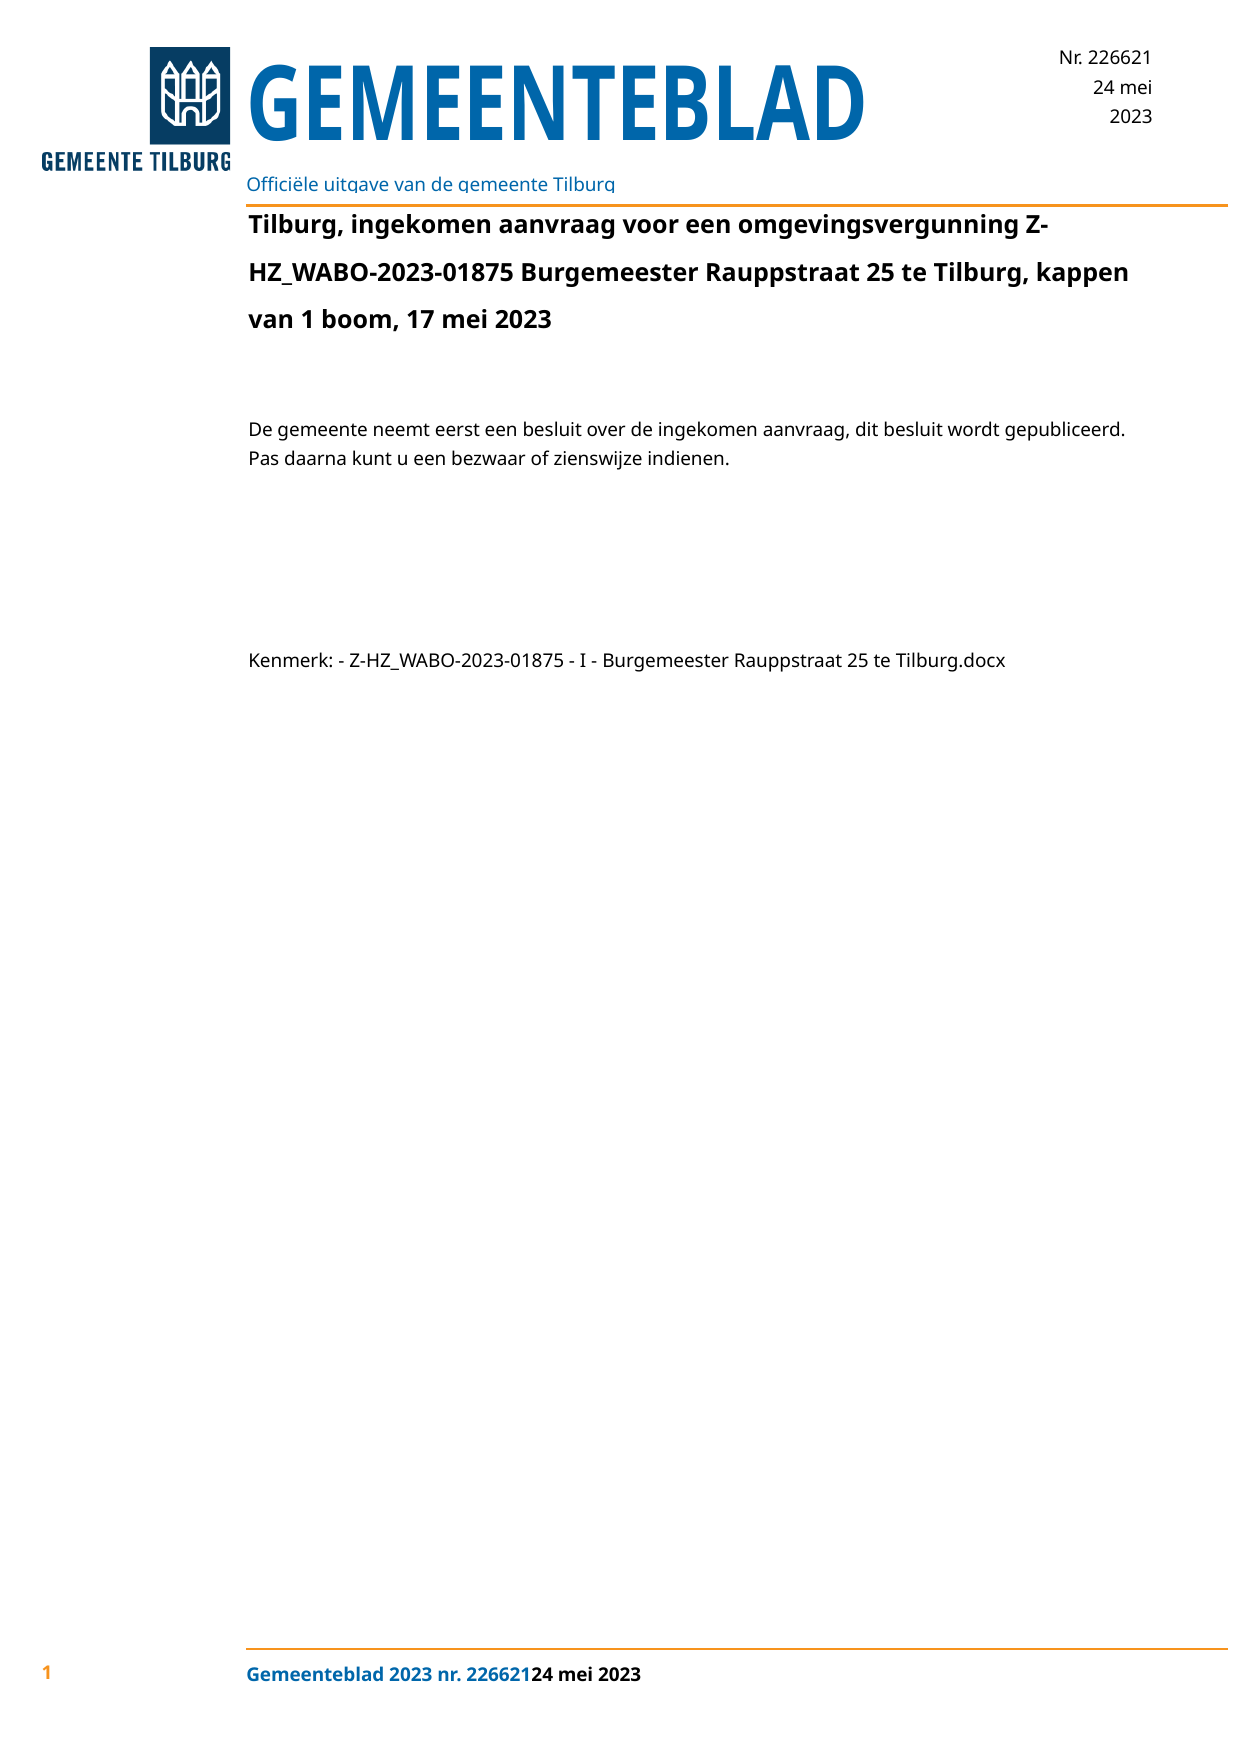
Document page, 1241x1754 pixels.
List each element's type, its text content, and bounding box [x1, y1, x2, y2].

text Tilburg, ingekomen aanvraag voor een omgevingsvergunning Z-HZ_WABO-2023-01875 Burgemeester Rauppstraat 25 te Tilburg, kappen van 1 boom, 17 mei 2023 [248, 207, 1152, 336]
text Kenmerk: - Z-HZ_WABO-2023-01875 - I - Burgemeester Rauppstraat 25 te Tilburg.docx [248, 647, 1152, 673]
picture [41, 47, 231, 172]
text De gemeente neemt eerst een besluit over de ingekomen aanvraag, dit besluit wordt gepubliceerd. Pas daarna kunt u een bezwaar of zienswijze indienen. [248, 416, 1152, 471]
